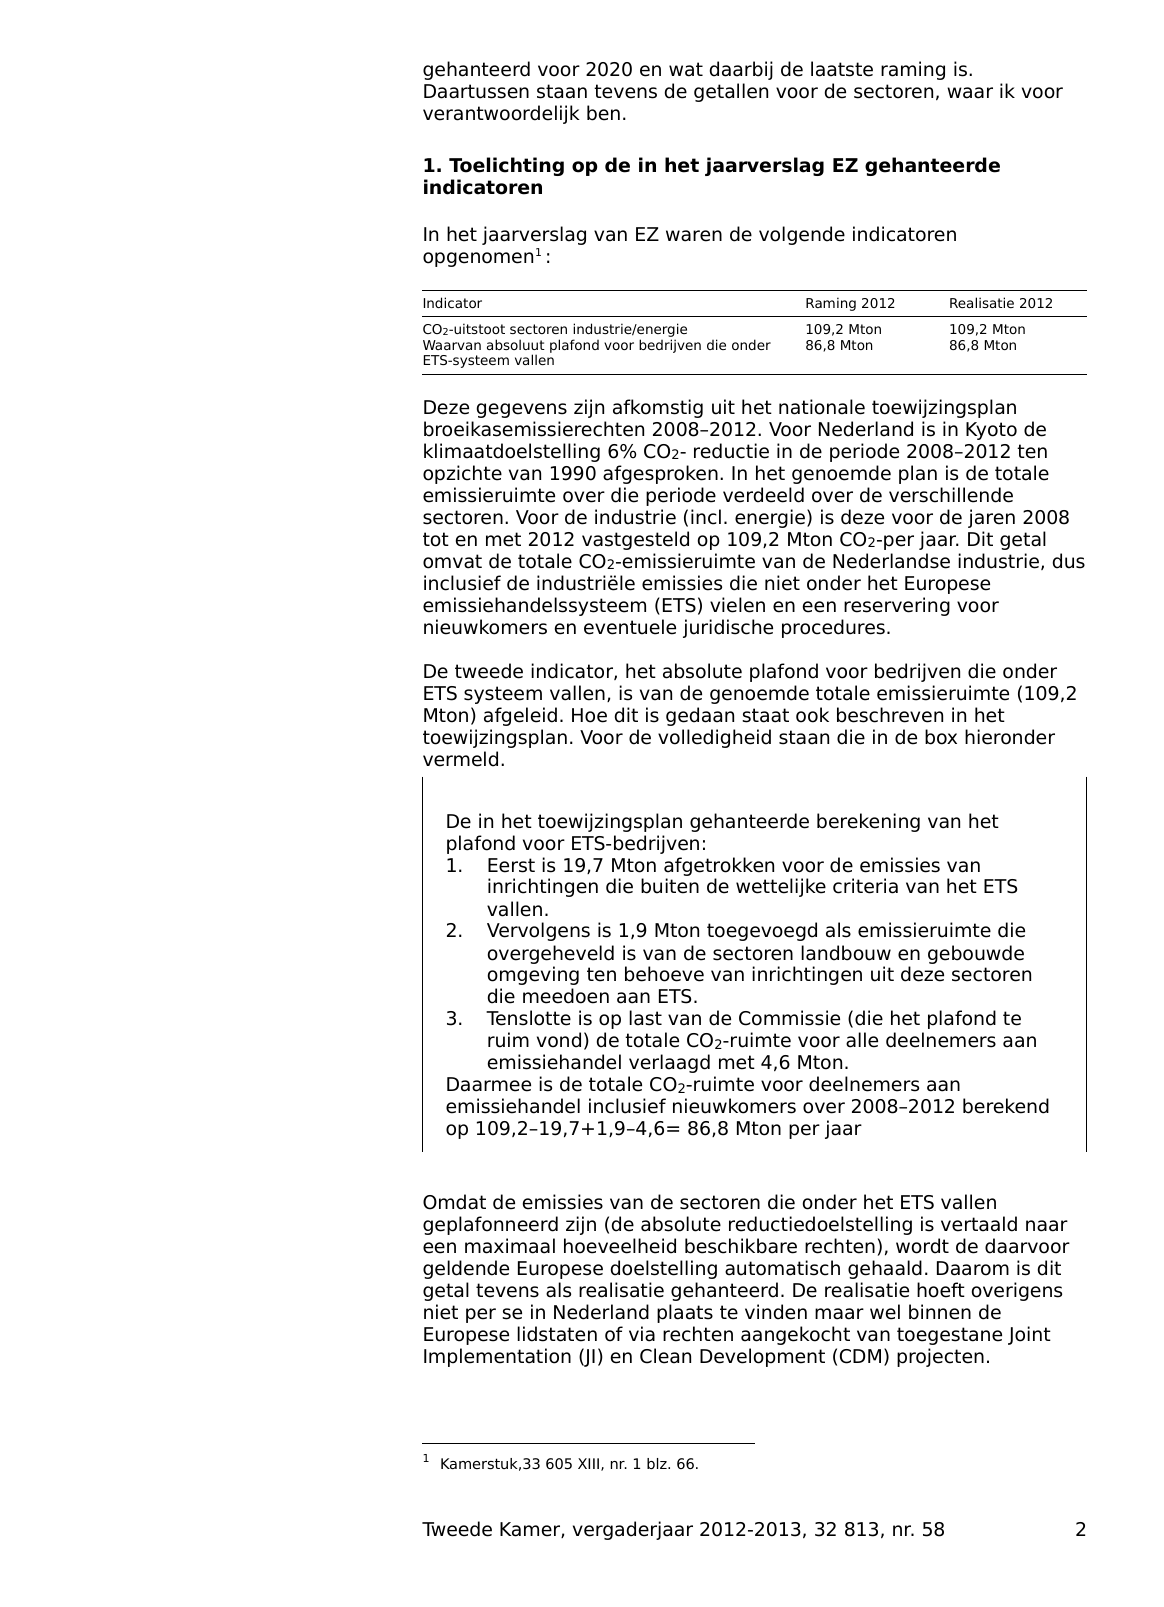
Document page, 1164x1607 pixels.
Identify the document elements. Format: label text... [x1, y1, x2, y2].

subtitle 1. Toelichting op de in het jaarverslag EZ gehanteerde indicatoren [422, 155, 1087, 199]
text Deze gegevens zijn afkomstig uit het nationale toewijzingsplan broeikasemissierechten 2008–2012. Voor Nederland is in Kyoto de klimaatdoelstelling 6% CO2- reductie in de periode 2008–2012 ten opzichte van 1990 afgesproken. In het genoemde plan is de totale emissieruimte over die periode verdeeld over de verschillende sectoren. Voor de industrie (incl. energie) is deze voor de jaren 2008 tot en met 2012 vastgesteld op 109,2 Mton CO2-per jaar. Dit getal omvat de totale CO2-emissieruimte van de Nederlandse industrie, dus inclusief de industriële emissies die niet onder het Europese emissiehandelssysteem (ETS) vielen en een reservering voor nieuwkomers en eventuele juridische procedures. [422, 397, 1087, 638]
text De tweede indicator, het absolute plafond voor bedrijven die onder ETS systeem vallen, is van de genoemde totale emissieruimte (109,2 Mton) afgeleid. Hoe dit is gedaan staat ook beschreven in het toewijzingsplan. Voor de volledigheid staan die in de box hieronder vermeld. [422, 661, 1087, 771]
text In het jaarverslag van EZ waren de volgende indicatoren opgenomen: [422, 224, 1087, 268]
text gehanteerd voor 2020 en wat daarbij de laatste raming is. Daartussen staan tevens de getallen voor de sectoren, waar ik voor verantwoordelijk ben. [422, 59, 1087, 125]
table_cell 109,2 Mton [799, 317, 943, 337]
table_cell 109,2 Mton [943, 317, 1087, 337]
table_header Indicator [422, 291, 799, 316]
table_header De in het toewijzingsplan gehanteerde berekening van het plafond voor ETS-bedrijven: 1. Eerst is 19,7 Mton afgetrokken voor de emissies van inrichtingen die buiten de wettelijke criteria van het ETS vallen. 2. Vervolgens is 1,9 Mton toegevoegd als emissieruimte die overgeheveld is van de sectoren landbouw en gebouwde omgeving ten behoeve van inrichtingen uit deze sectoren die meedoen aan ETS. 3. Tenslotte is op last van de Commissie (die het plafond te ruim vond) de totale CO2-ruimte voor alle deelnemers aan emissiehandel verlaagd met 4,6 Mton. Daarmee is de totale CO2-ruimte voor deelnemers aan emissiehandel inclusief nieuwkomers over 2008–2012 berekend op 109,2–19,7+1,9–4,6= 86,8 Mton per jaar [423, 777, 1086, 1152]
table_cell 86,8 Mton [943, 338, 1087, 373]
table_header Raming 2012 [799, 291, 943, 316]
text Kamerstuk,33 605 XIII, nr. 1 blz. 66. [422, 1452, 1087, 1474]
table_cell CO2-uitstoot sectoren industrie/energie [422, 317, 799, 337]
table_cell Waarvan absoluut plafond voor bedrijven die onder ETS-systeem vallen [422, 338, 799, 373]
table_header Realisatie 2012 [943, 291, 1087, 316]
text Omdat de emissies van de sectoren die onder het ETS vallen geplafonneerd zijn (de absolute reductiedoelstelling is vertaald naar een maximaal hoeveelheid beschikbare rechten), wordt de daarvoor geldende Europese doelstelling automatisch gehaald. Daarom is dit getal tevens als realisatie gehanteerd. De realisatie hoeft overigens niet per se in Nederland plaats te vinden maar wel binnen de Europese lidstaten of via rechten aangekocht van toegestane Joint Implementation (JI) en Clean Development (CDM) projecten. [422, 1192, 1087, 1368]
table_cell 86,8 Mton [799, 338, 943, 373]
